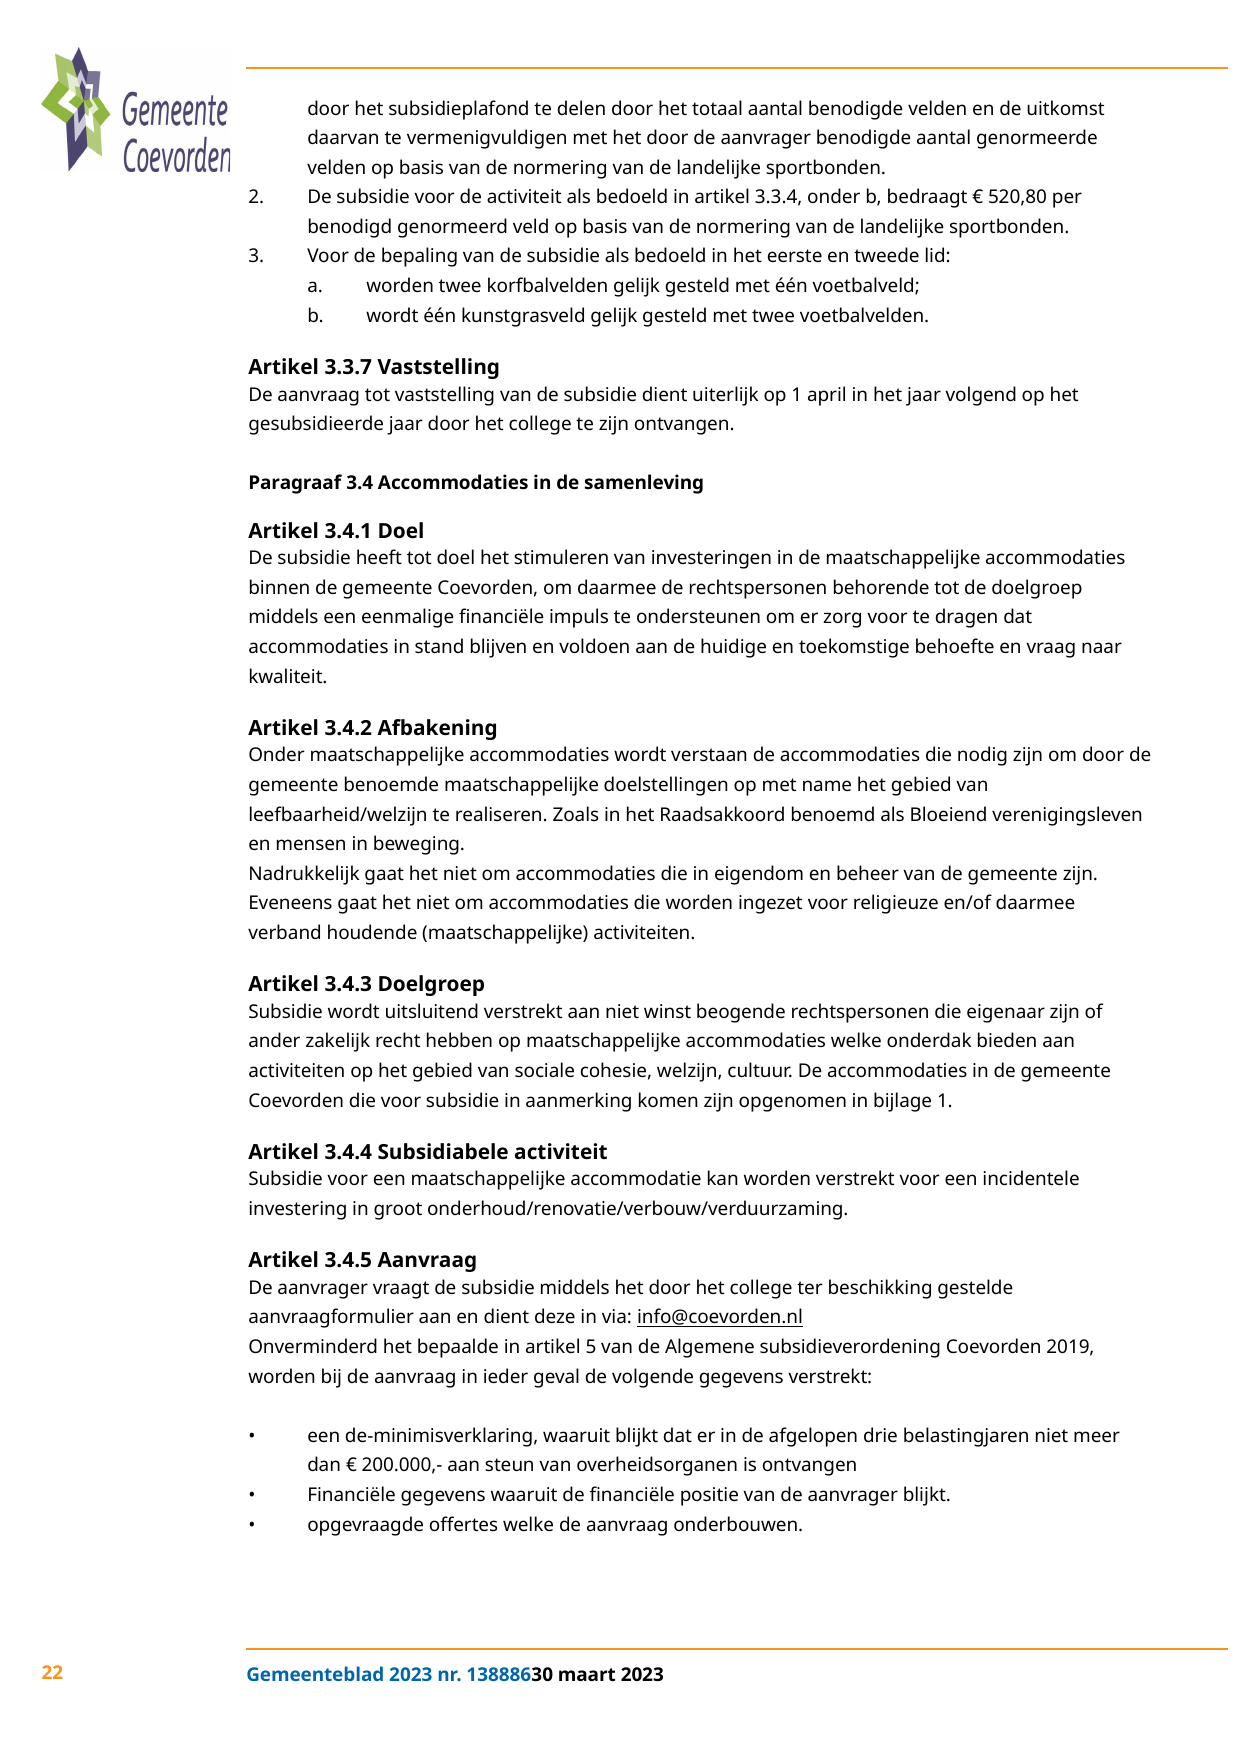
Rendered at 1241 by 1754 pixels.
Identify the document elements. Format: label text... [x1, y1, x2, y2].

list Financiële gegevens waaruit de financiële positie van de aanvrager blijkt. [248, 1481, 1152, 1507]
text Subsidie wordt uitsluitend verstrekt aan niet winst beogende rechtspersonen die eigenaar zijn of ander zakelijk recht hebben op maatschappelijke accommodaties welke onderdak bieden aan activiteiten op het gebied van sociale cohesie, welzijn, cultuur. De accommodaties in de gemeente Coevorden die voor subsidie in aanmerking komen zijn opgenomen in bijlage 1. [248, 998, 1152, 1112]
text Paragraaf 3.4 Accommodaties in de samenleving [248, 469, 1152, 495]
list Voor de bepaling van de subsidie als bedoeld in het eerste en tweede lid: [248, 243, 1152, 268]
list worden twee korfbalvelden gelijk gesteld met één voetbalveld; [307, 272, 1152, 298]
list door het subsidieplafond te delen door het totaal aantal benodigde velden en de uitkomst daarvan te vermenigvuldigen met het door de aanvrager benodigde aantal genormeerde velden op basis van de normering van de landelijke sportbonden. [248, 95, 1152, 180]
text Subsidie voor een maatschappelijke accommodatie kan worden verstrekt voor een incidentele investering in groot onderhoud/renovatie/verbouw/verduurzaming. [248, 1166, 1152, 1221]
list wordt één kunstgrasveld gelijk gesteld met twee voetbalvelden. [307, 302, 1152, 328]
picture [41, 47, 231, 172]
list een de-minimisverklaring, waaruit blijkt dat er in de afgelopen drie belastingjaren niet meer dan € 200.000,- aan steun van overheidsorganen is ontvangen [248, 1422, 1152, 1477]
list De subsidie voor de activiteit als bedoeld in artikel 3.3.4, onder b, bedraagt € 520,80 per benodigd genormeerd veld op basis van de normering van de landelijke sportbonden. [248, 183, 1152, 239]
text Artikel 3.4.3 Doelgroep [248, 969, 1152, 998]
text Artikel 3.4.4 Subsidiabele activiteit [248, 1137, 1152, 1166]
list opgevraagde offertes welke de aanvraag onderbouwen. [248, 1511, 1152, 1536]
text Nadrukkelijk gaat het niet om accommodaties die in eigendom en beheer van de gemeente zijn. Eveneens gaat het niet om accommodaties die worden ingezet voor religieuze en/of daarmee verband houdende (maatschappelijke) activiteiten. [248, 860, 1152, 945]
text Artikel 3.4.5 Aanvraag [248, 1246, 1152, 1274]
text Onder maatschappelijke accommodaties wordt verstaan de accommodaties die nodig zijn om door de gemeente benoemde maatschappelijke doelstellingen op met name het gebied van leefbaarheid/welzijn te realiseren. Zoals in het Raadsakkoord benoemd als Bloeiend verenigingsleven en mensen in beweging. [248, 742, 1152, 856]
text De subsidie heeft tot doel het stimuleren van investeringen in de maatschappelijke accommodaties binnen de gemeente Coevorden, om daarmee de rechtspersonen behorende tot de doelgroep middels een eenmalige financiële impuls te ondersteunen om er zorg voor te dragen dat accommodaties in stand blijven en voldoen aan de huidige en toekomstige behoefte en vraag naar kwaliteit. [248, 544, 1152, 688]
text Artikel 3.3.7 Vaststelling [248, 352, 1152, 381]
text Artikel 3.4.1 Doel [248, 516, 1152, 544]
text De aanvraag tot vaststelling van de subsidie dient uiterlijk op 1 april in het jaar volgend op het gesubsidieerde jaar door het college te zijn ontvangen. [248, 381, 1152, 436]
text De aanvrager vraagt de subsidie middels het door het college ter beschikking gestelde aanvraagformulier aan en dient deze in via: info@coevorden.nl [248, 1274, 1152, 1329]
text Artikel 3.4.2 Afbakening [248, 713, 1152, 742]
text Onverminderd het bepaalde in artikel 5 van de Algemene subsidieverordening Coevorden 2019, worden bij de aanvraag in ieder geval de volgende gegevens verstrekt: [248, 1333, 1152, 1388]
